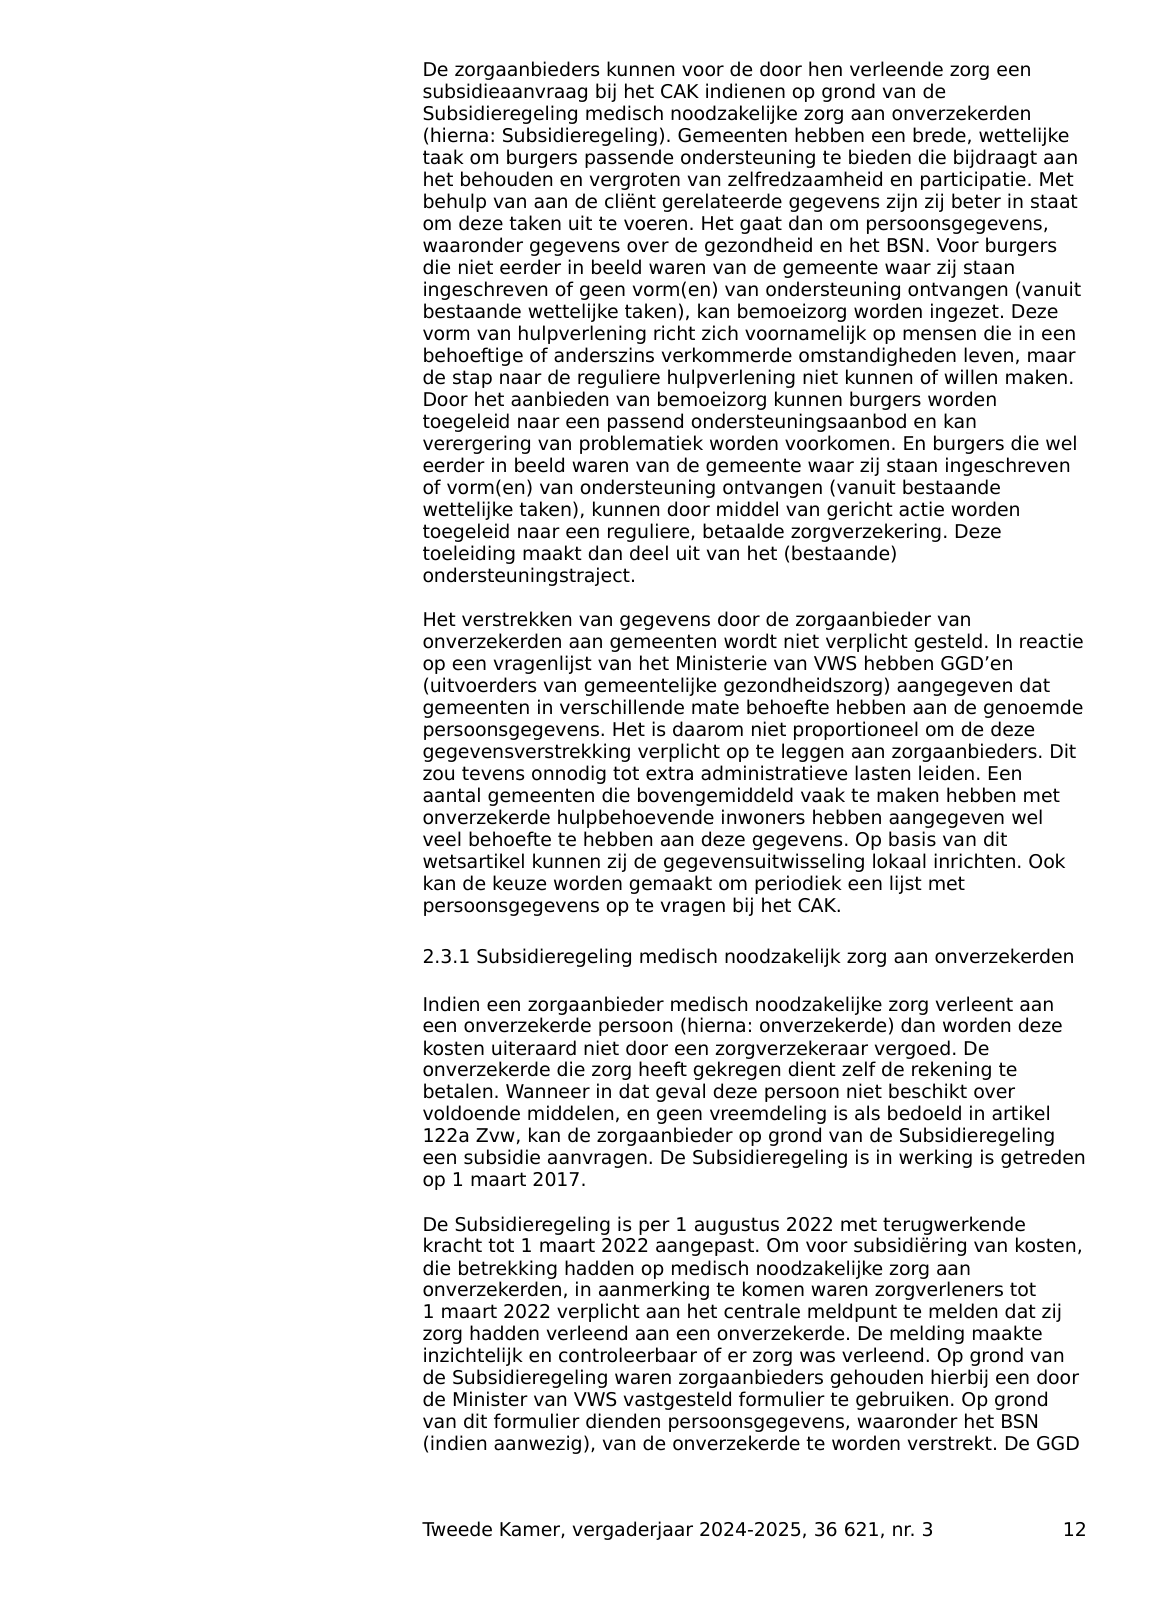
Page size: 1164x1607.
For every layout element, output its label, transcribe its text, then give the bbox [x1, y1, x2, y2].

text De Subsidieregeling is per 1 augustus 2022 met terugwerkende kracht tot 1 maart 2022 aangepast. Om voor subsidiëring van kosten, die betrekking hadden op medisch noodzakelijke zorg aan onverzekerden, in aanmerking te komen waren zorgverleners tot 1 maart 2022 verplicht aan het centrale meldpunt te melden dat zij zorg hadden verleend aan een onverzekerde. De melding maakte inzichtelijk en controleerbaar of er zorg was verleend. Op grond van de Subsidieregeling waren zorgaanbieders gehouden hierbij een door de Minister van VWS vastgesteld formulier te gebruiken. Op grond van dit formulier dienden persoonsgegevens, waaronder het BSN (indien aanwezig), van de onverzekerde te worden verstrekt. De GGD [422, 1213, 1087, 1455]
subtitle 2.3.1 Subsidieregeling medisch noodzakelijk zorg aan onverzekerden [422, 946, 1087, 968]
text De zorgaanbieders kunnen voor de door hen verleende zorg een subsidieaanvraag bij het CAK indienen op grond van de Subsidieregeling medisch noodzakelijke zorg aan onverzekerden (hierna: Subsidieregeling). Gemeenten hebben een brede, wettelijke taak om burgers passende ondersteuning te bieden die bijdraagt aan het behouden en vergroten van zelfredzaamheid en participatie. Met behulp van aan de cliënt gerelateerde gegevens zijn zij beter in staat om deze taken uit te voeren. Het gaat dan om persoonsgegevens, waaronder gegevens over de gezondheid en het BSN. Voor burgers die niet eerder in beeld waren van de gemeente waar zij staan ingeschreven of geen vorm(en) van ondersteuning ontvangen (vanuit bestaande wettelijke taken), kan bemoeizorg worden ingezet. Deze vorm van hulpverlening richt zich voornamelijk op mensen die in een behoeftige of anderszins verkommerde omstandigheden leven, maar de stap naar de reguliere hulpverlening niet kunnen of willen maken. Door het aanbieden van bemoeizorg kunnen burgers worden toegeleid naar een passend ondersteuningsaanbod en kan verergering van problematiek worden voorkomen. En burgers die wel eerder in beeld waren van de gemeente waar zij staan ingeschreven of vorm(en) van ondersteuning ontvangen (vanuit bestaande wettelijke taken), kunnen door middel van gericht actie worden toegeleid naar een reguliere, betaalde zorgverzekering. Deze toeleiding maakt dan deel uit van het (bestaande) ondersteuningstraject. [422, 59, 1087, 587]
text Het verstrekken van gegevens door de zorgaanbieder van onverzekerden aan gemeenten wordt niet verplicht gesteld. In reactie op een vragenlijst van het Ministerie van VWS hebben GGD’en (uitvoerders van gemeentelijke gezondheidszorg) aangegeven dat gemeenten in verschillende mate behoefte hebben aan de genoemde persoonsgegevens. Het is daarom niet proportioneel om de deze gegevensverstrekking verplicht op te leggen aan zorgaanbieders. Dit zou tevens onnodig tot extra administratieve lasten leiden. Een aantal gemeenten die bovengemiddeld vaak te maken hebben met onverzekerde hulpbehoevende inwoners hebben aangegeven wel veel behoefte te hebben aan deze gegevens. Op basis van dit wetsartikel kunnen zij de gegevensuitwisseling lokaal inrichten. Ook kan de keuze worden gemaakt om periodiek een lijst met persoonsgegevens op te vragen bij het CAK. [422, 609, 1087, 916]
text Indien een zorgaanbieder medisch noodzakelijke zorg verleent aan een onverzekerde persoon (hierna: onverzekerde) dan worden deze kosten uiteraard niet door een zorgverzekeraar vergoed. De onverzekerde die zorg heeft gekregen dient zelf de rekening te betalen. Wanneer in dat geval deze persoon niet beschikt over voldoende middelen, en geen vreemdeling is als bedoeld in artikel 122a Zvw, kan de zorgaanbieder op grond van de Subsidieregeling een subsidie aanvragen. De Subsidieregeling is in werking is getreden op 1 maart 2017. [422, 993, 1087, 1191]
